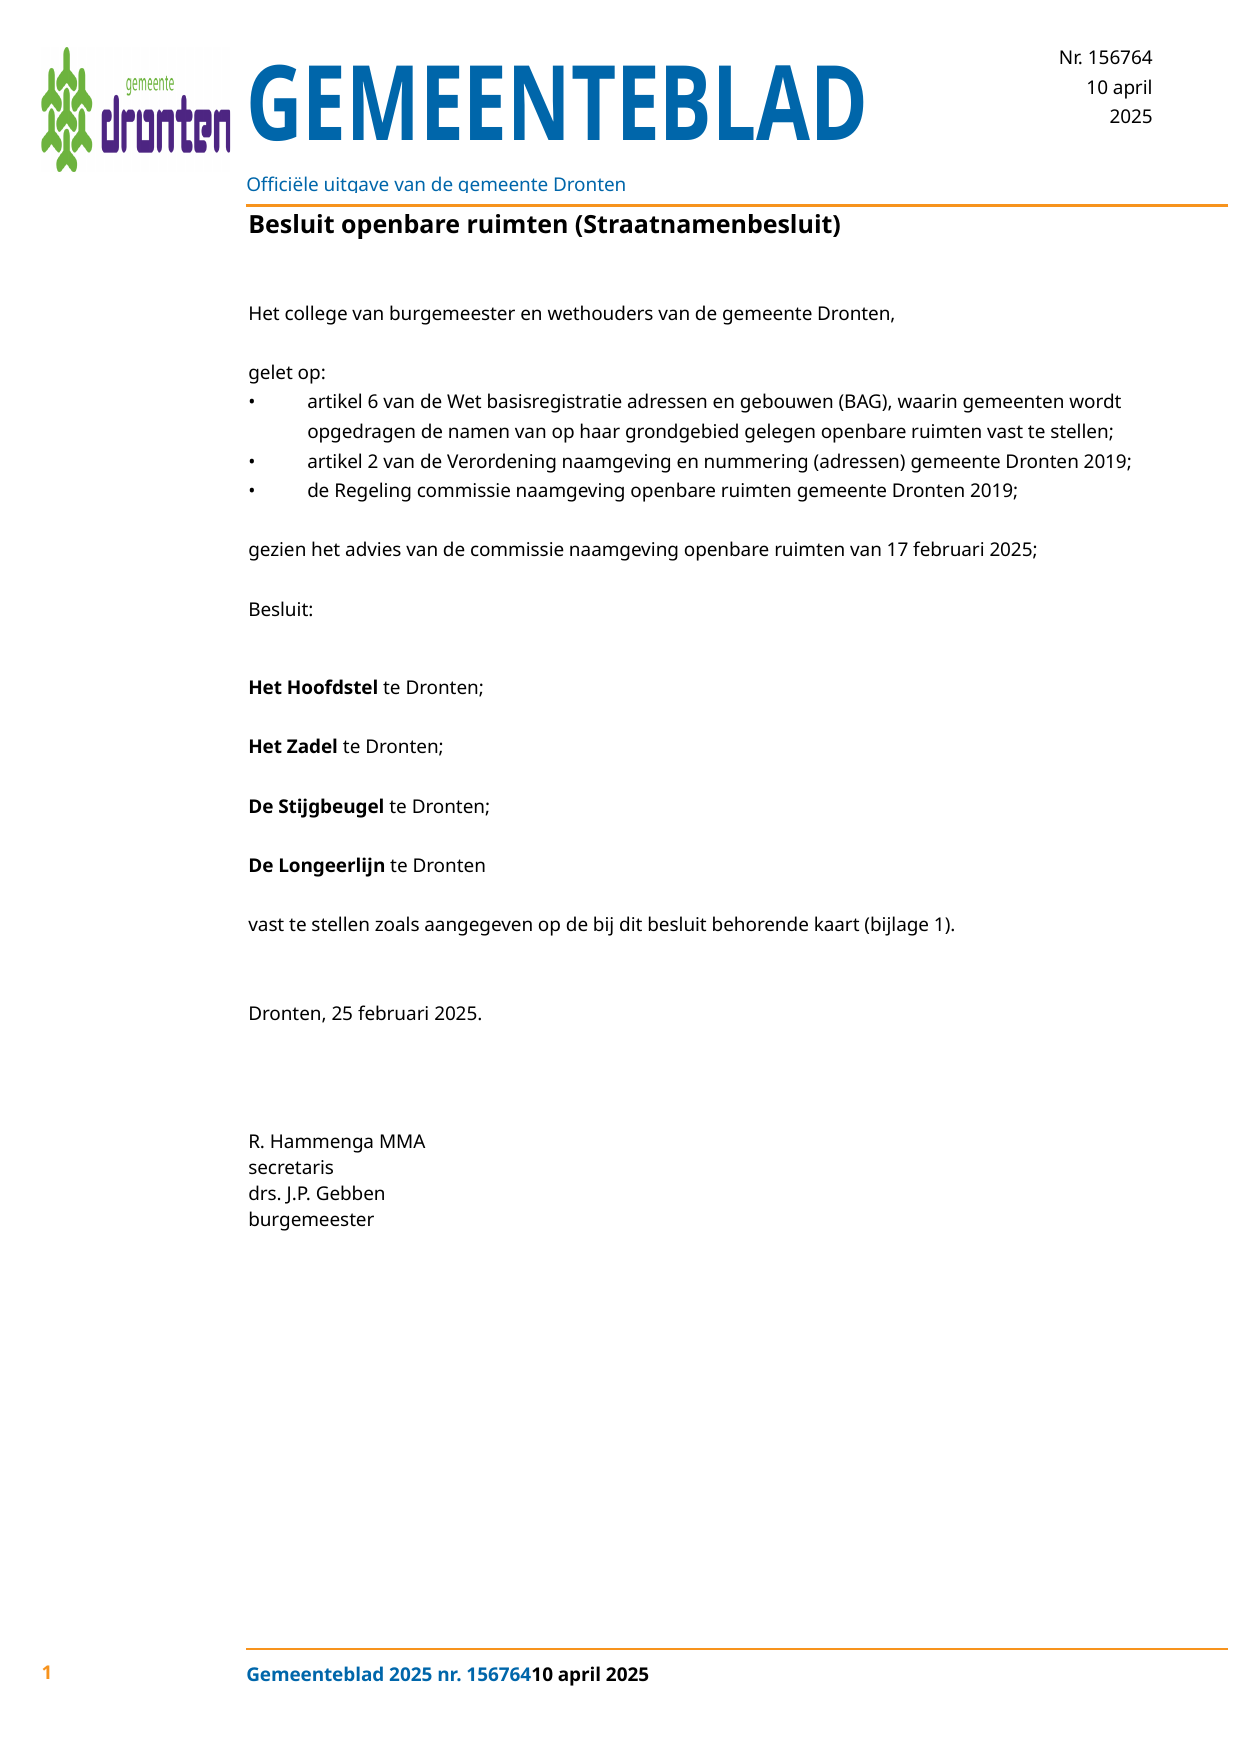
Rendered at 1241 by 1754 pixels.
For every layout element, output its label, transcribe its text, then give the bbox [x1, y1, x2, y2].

text De Longeerlijn te Dronten [248, 852, 1152, 878]
list artikel 2 van de Verordening naamgeving en nummering (adressen) gemeente Dronten 2019; [248, 448, 1152, 473]
text Besluit: [248, 596, 1152, 621]
text drs. J.P. Gebben [248, 1180, 1152, 1206]
text Het college van burgemeester en wethouders van de gemeente Dronten, [248, 300, 1152, 326]
text De Stijgbeugel te Dronten; [248, 793, 1152, 819]
text Het Zadel te Dronten; [248, 734, 1152, 759]
text gezien het advies van de commissie naamgeving openbare ruimten van 17 februari 2025; [248, 537, 1152, 562]
picture [41, 47, 231, 172]
text Het Hoofdstel te Dronten; [248, 674, 1152, 700]
text Besluit openbare ruimten (Straatnamenbesluit) [248, 207, 1152, 241]
list de Regeling commissie naamgeving openbare ruimten gemeente Dronten 2019; [248, 477, 1152, 503]
text vast te stellen zoals aangegeven op de bij dit besluit behorende kaart (bijlage 1). [248, 911, 1152, 937]
text burgemeester [248, 1206, 1152, 1232]
list artikel 6 van de Wet basisregistratie adressen en gebouwen (BAG), waarin gemeenten wordt opgedragen de namen van op haar grondgebied gelegen openbare ruimten vast te stellen; [248, 389, 1152, 444]
text Dronten, 25 februari 2025. [248, 1000, 1152, 1026]
text R. Hammenga MMA [248, 1129, 1152, 1154]
text gelet op: [248, 359, 1152, 385]
text secretaris [248, 1154, 1152, 1180]
